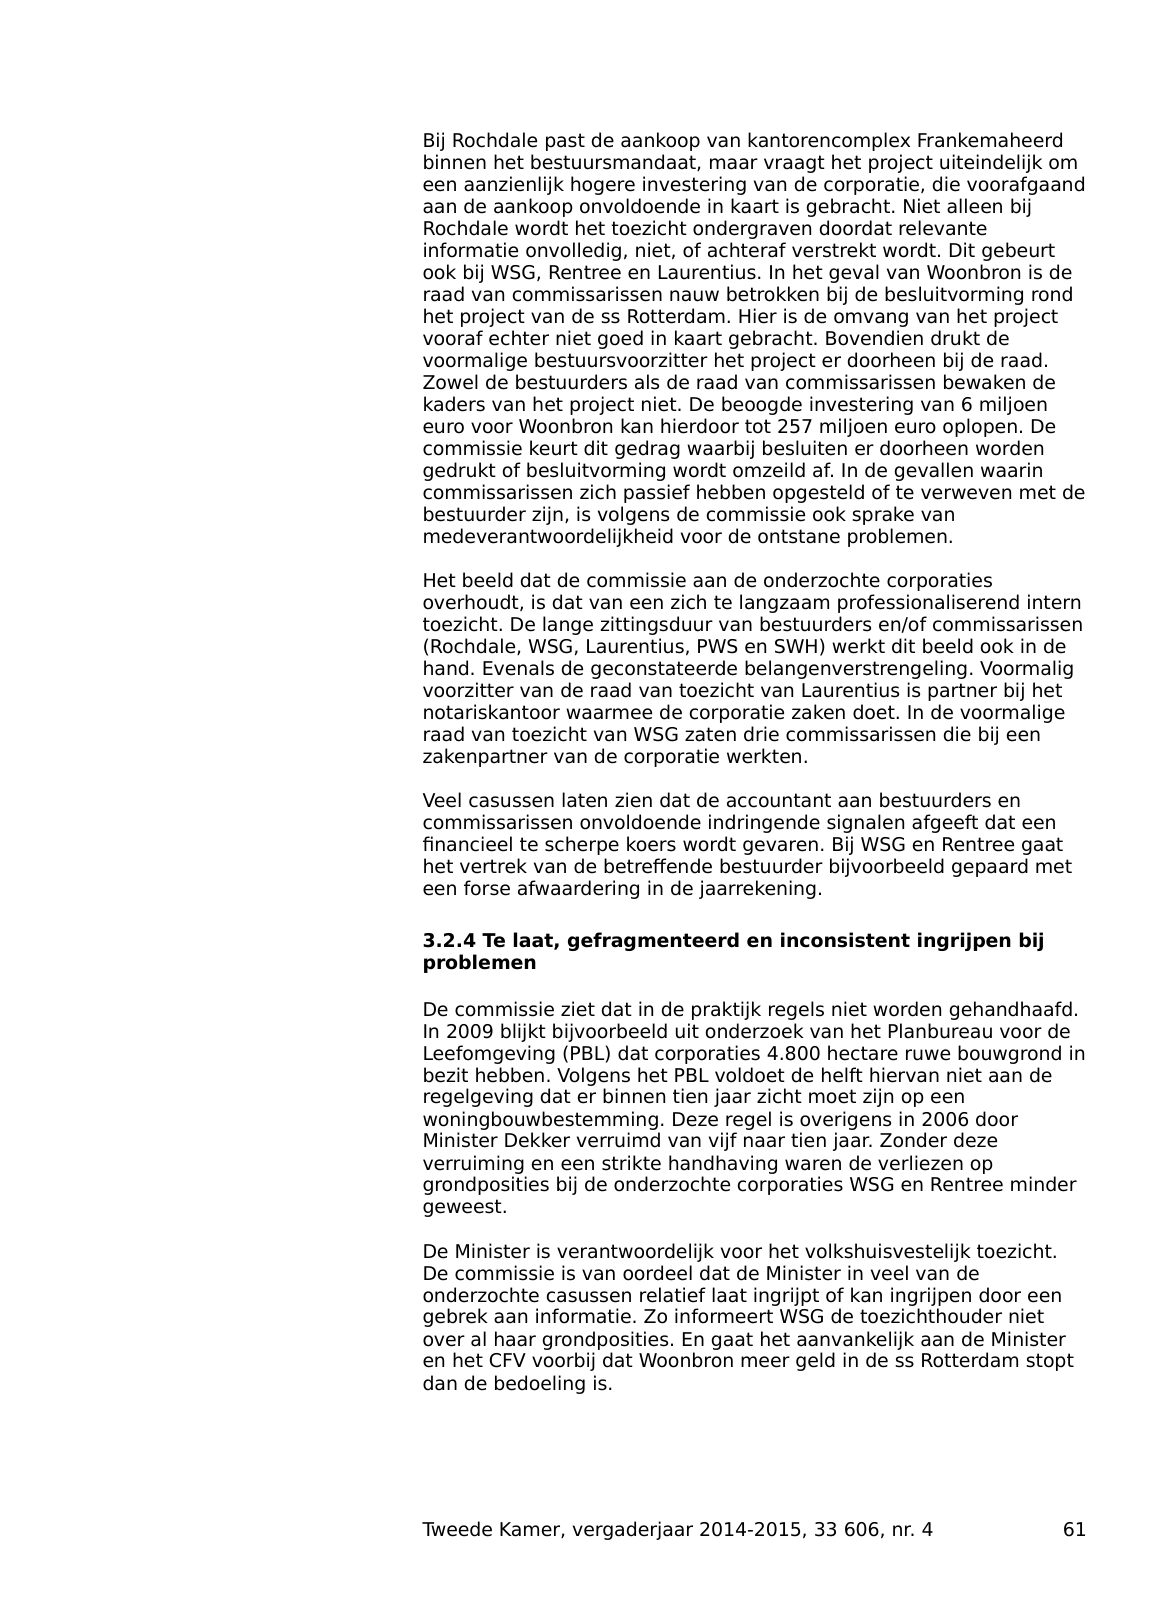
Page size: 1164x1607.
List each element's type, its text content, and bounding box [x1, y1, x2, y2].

text De commissie ziet dat in de praktijk regels niet worden gehandhaafd. In 2009 blijkt bijvoorbeeld uit onderzoek van het Planbureau voor de Leefomgeving (PBL) dat corporaties 4.800 hectare ruwe bouwgrond in bezit hebben. Volgens het PBL voldoet de helft hiervan niet aan de regelgeving dat er binnen tien jaar zicht moet zijn op een woningbouwbestemming. Deze regel is overigens in 2006 door Minister Dekker verruimd van vijf naar tien jaar. Zonder deze verruiming en een strikte handhaving waren de verliezen op grondposities bij de onderzochte corporaties WSG en Rentree minder geweest. [422, 998, 1087, 1218]
text Het beeld dat de commissie aan de onderzochte corporaties overhoudt, is dat van een zich te langzaam professionaliserend intern toezicht. De lange zittingsduur van bestuurders en/of commissarissen (Rochdale, WSG, Laurentius, PWS en SWH) werkt dit beeld ook in de hand. Evenals de geconstateerde belangenverstrengeling. Voormalig voorzitter van de raad van toezicht van Laurentius is partner bij het notariskantoor waarmee de corporatie zaken doet. In de voormalige raad van toezicht van WSG zaten drie commissarissen die bij een zakenpartner van de corporatie werkten. [422, 570, 1087, 767]
text Veel casussen laten zien dat de accountant aan bestuurders en commissarissen onvoldoende indringende signalen afgeeft dat een financieel te scherpe koers wordt gevaren. Bij WSG en Rentree gaat het vertrek van de betreffende bestuurder bijvoorbeeld gepaard met een forse afwaardering in de jaarrekening. [422, 790, 1087, 899]
text De Minister is verantwoordelijk voor het volkshuisvestelijk toezicht. De commissie is van oordeel dat de Minister in veel van de onderzochte casussen relatief laat ingrijpt of kan ingrijpen door een gebrek aan informatie. Zo informeert WSG de toezichthouder niet over al haar grondposities. En gaat het aanvankelijk aan de Minister en het CFV voorbij dat Woonbron meer geld in de ss Rotterdam stopt dan de bedoeling is. [422, 1241, 1087, 1394]
text Bij Rochdale past de aankoop van kantorencomplex Frankemaheerd binnen het bestuursmandaat, maar vraagt het project uiteindelijk om een aanzienlijk hogere investering van de corporatie, die voorafgaand aan de aankoop onvoldoende in kaart is gebracht. Niet alleen bij Rochdale wordt het toezicht ondergraven doordat relevante informatie onvolledig, niet, of achteraf verstrekt wordt. Dit gebeurt ook bij WSG, Rentree en Laurentius. In het geval van Woonbron is de raad van commissarissen nauw betrokken bij de besluitvorming rond het project van de ss Rotterdam. Hier is de omvang van het project vooraf echter niet goed in kaart gebracht. Bovendien drukt de voormalige bestuursvoorzitter het project er doorheen bij de raad. Zowel de bestuurders als de raad van commissarissen bewaken de kaders van het project niet. De beoogde investering van 6 miljoen euro voor Woonbron kan hierdoor tot 257 miljoen euro oplopen. De commissie keurt dit gedrag waarbij besluiten er doorheen worden gedrukt of besluitvorming wordt omzeild af. In de gevallen waarin commissarissen zich passief hebben opgesteld of te verweven met de bestuurder zijn, is volgens de commissie ook sprake van medeverantwoordelijkheid voor de ontstane problemen. [422, 130, 1087, 547]
subtitle 3.2.4 Te laat, gefragmenteerd en inconsistent ingrijpen bij problemen [422, 929, 1087, 973]
